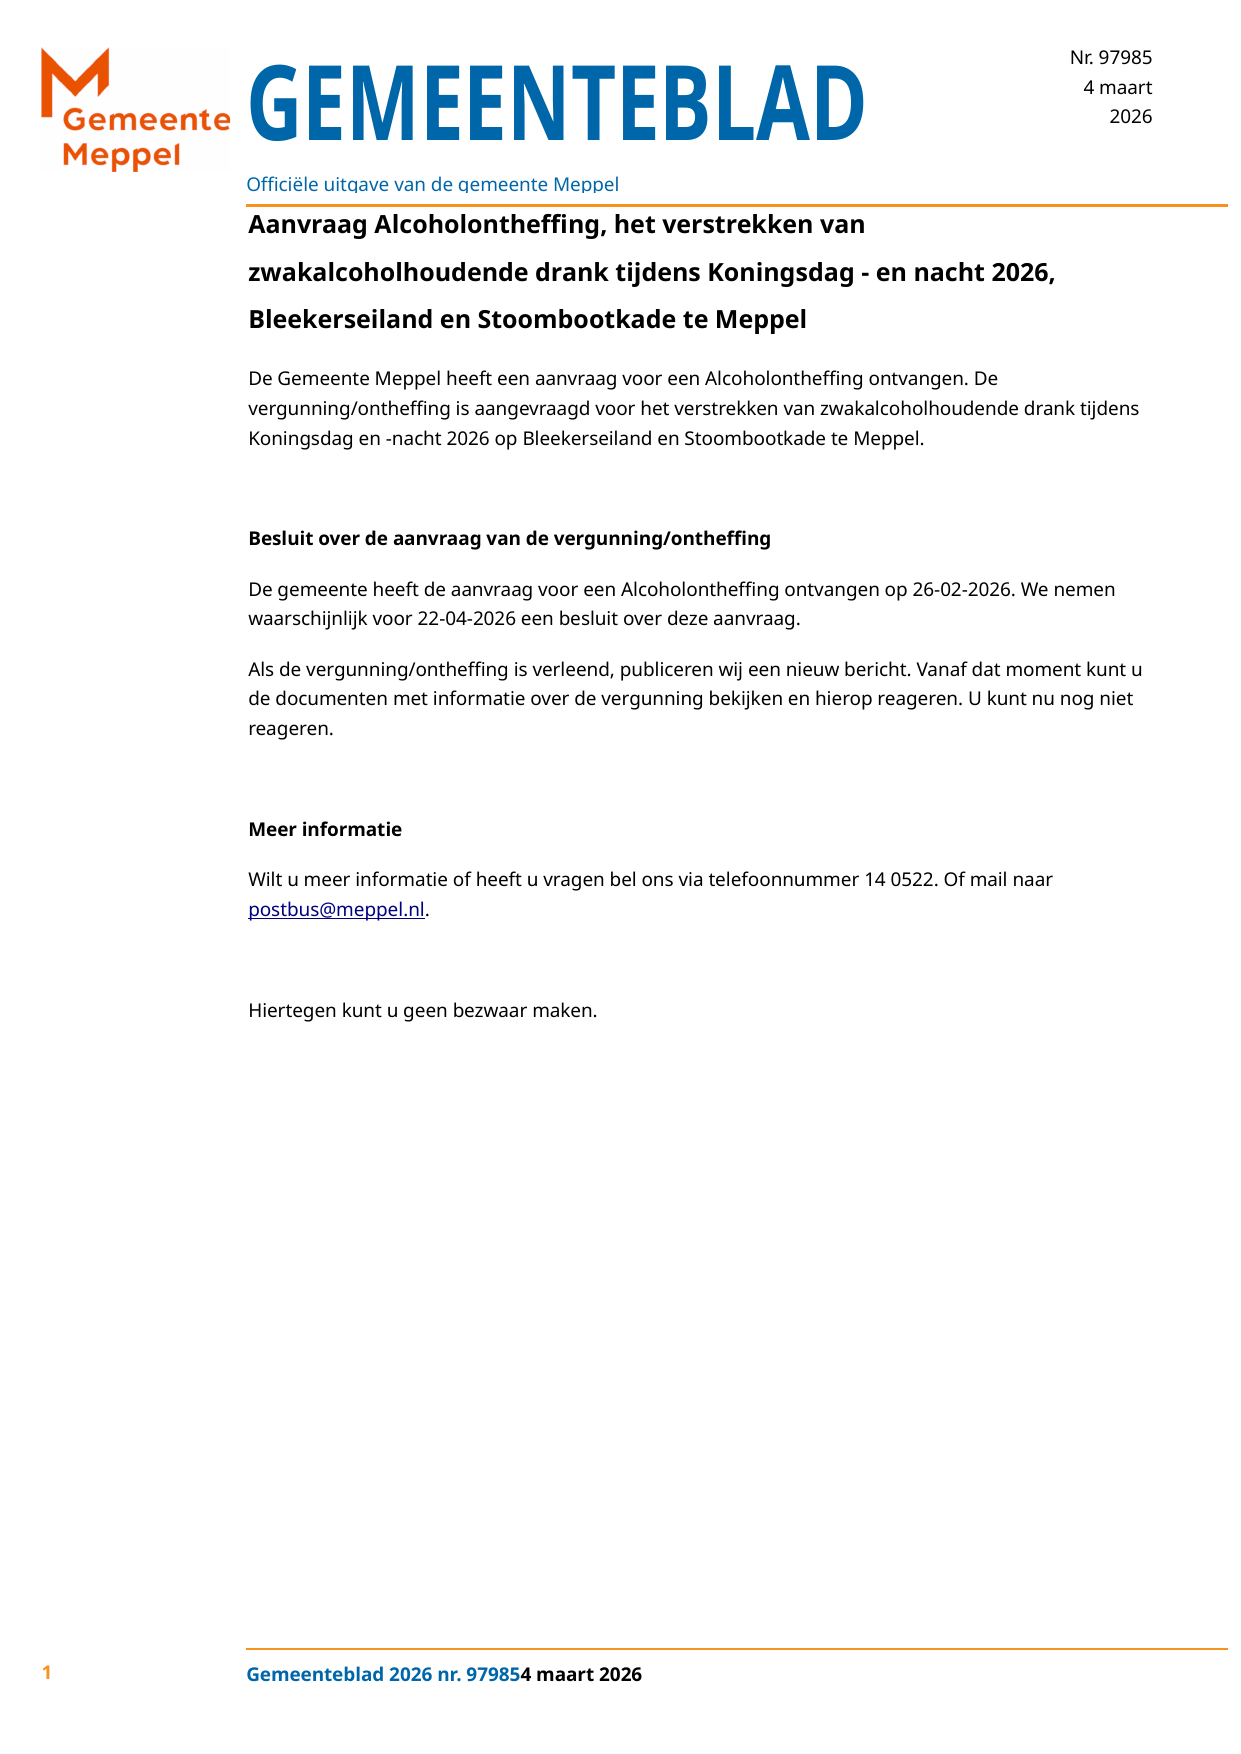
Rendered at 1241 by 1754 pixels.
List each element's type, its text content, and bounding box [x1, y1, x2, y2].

picture [41, 47, 231, 172]
text Wilt u meer informatie of heeft u vragen bel ons via telefoonnummer 14 0522. Of mail naar postbus@meppel.nl. [248, 866, 1152, 922]
text Besluit over de aanvraag van de vergunning/ontheffing [248, 526, 1152, 551]
text Als de vergunning/ontheffing is verleend, publiceren wij een nieuw bericht. Vanaf dat moment kunt u de documenten met informatie over de vergunning bekijken en hierop reageren. U kunt nu nog niet reageren. [248, 656, 1152, 741]
text Aanvraag Alcoholontheffing, het verstrekken van zwakalcoholhoudende drank tijdens Koningsdag - en nacht 2026, Bleekerseiland en Stoombootkade te Meppel [248, 207, 1152, 336]
text De Gemeente Meppel heeft een aanvraag voor een Alcoholontheffing ontvangen. De vergunning/ontheffing is aangevraagd voor het verstrekken van zwakalcoholhoudende drank tijdens Koningsdag en -nacht 2026 op Bleekerseiland en Stoombootkade te Meppel. [248, 366, 1152, 450]
text De gemeente heeft de aanvraag voor een Alcoholontheffing ontvangen op 26-02-2026. We nemen waarschijnlijk voor 22-04-2026 een besluit over deze aanvraag. [248, 576, 1152, 631]
text Hiertegen kunt u geen bezwaar maken. [248, 997, 1152, 1022]
text Meer informatie [248, 816, 1152, 842]
